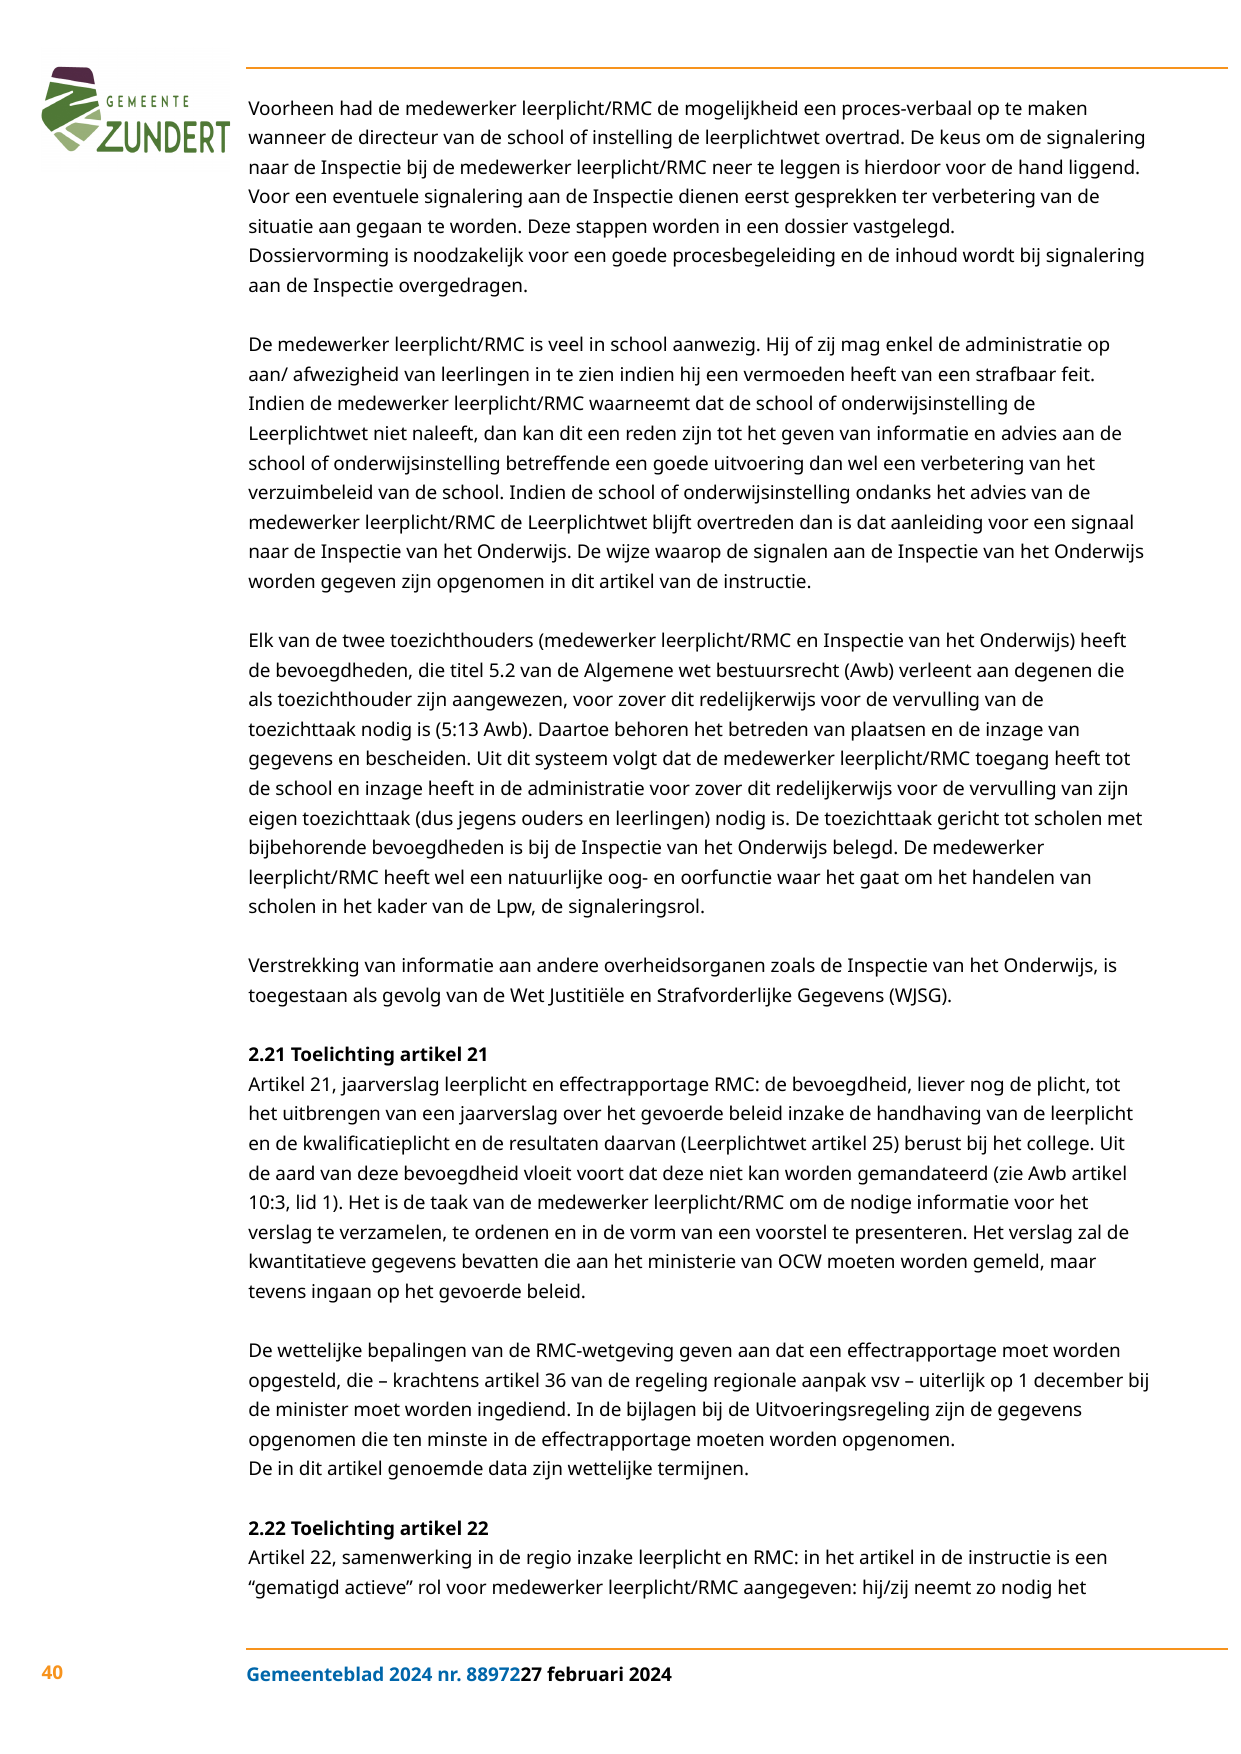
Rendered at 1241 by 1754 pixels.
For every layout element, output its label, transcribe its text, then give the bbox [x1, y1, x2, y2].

text Artikel 21, jaarverslag leerplicht en effectrapportage RMC: de bevoegdheid, liever nog de plicht, tot het uitbrengen van een jaarverslag over het gevoerde beleid inzake de handhaving van de leerplicht en de kwalificatieplicht en de resultaten daarvan (Leerplichtwet artikel 25) berust bij het college. Uit de aard van deze bevoegdheid vloeit voort dat deze niet kan worden gemandateerd (zie Awb artikel 10:3, lid 1). Het is de taak van de medewerker leerplicht/RMC om de nodige informatie voor het verslag te verzamelen, te ordenen en in de vorm van een voorstel te presenteren. Het verslag zal de kwantitatieve gegevens bevatten die aan het ministerie van OCW moeten worden gemeld, maar tevens ingaan op het gevoerde beleid. [248, 1071, 1152, 1304]
text De medewerker leerplicht/RMC is veel in school aanwezig. Hij of zij mag enkel de administratie op aan/ afwezigheid van leerlingen in te zien indien hij een vermoeden heeft van een strafbaar feit. Indien de medewerker leerplicht/RMC waarneemt dat de school of onderwijsinstelling de Leerplichtwet niet naleeft, dan kan dit een reden zijn tot het geven van informatie en advies aan de school of onderwijsinstelling betreffende een goede uitvoering dan wel een verbetering van het verzuimbeleid van de school. Indien de school of onderwijsinstelling ondanks het advies van de medewerker leerplicht/RMC de Leerplichtwet blijft overtreden dan is dat aanleiding voor een signaal naar de Inspectie van het Onderwijs. De wijze waarop de signalen aan de Inspectie van het Onderwijs worden gegeven zijn opgenomen in dit artikel van de instructie. [248, 331, 1152, 594]
text De wettelijke bepalingen van de RMC-wetgeving geven aan dat een effectrapportage moet worden opgesteld, die – krachtens artikel 36 van de regeling regionale aanpak vsv – uiterlijk op 1 december bij de minister moet worden ingediend. In de bijlagen bij de Uitvoeringsregeling zijn de gegevens opgenomen die ten minste in de effectrapportage moeten worden opgenomen. [248, 1337, 1152, 1452]
text De in dit artikel genoemde data zijn wettelijke termijnen. [248, 1456, 1152, 1481]
text Verstrekking van informatie aan andere overheidsorganen zoals de Inspectie van het Onderwijs, is toegestaan als gevolg van de Wet Justitiële en Strafvorderlijke Gegevens (WJSG). [248, 953, 1152, 1008]
text Voorheen had de medewerker leerplicht/RMC de mogelijkheid een proces-verbaal op te maken wanneer de directeur van de school of instelling de leerplichtwet overtrad. De keus om de signalering naar de Inspectie bij de medewerker leerplicht/RMC neer te leggen is hierdoor voor de hand liggend. [248, 95, 1152, 180]
text Dossiervorming is noodzakelijk voor een goede procesbegeleiding en de inhoud wordt bij signalering aan de Inspectie overgedragen. [248, 243, 1152, 298]
picture [41, 47, 231, 172]
text Elk van de twee toezichthouders (medewerker leerplicht/RMC en Inspectie van het Onderwijs) heeft de bevoegdheden, die titel 5.2 van de Algemene wet bestuursrecht (Awb) verleent aan degenen die als toezichthouder zijn aangewezen, voor zover dit redelijkerwijs voor de vervulling van de toezichttaak nodig is (5:13 Awb). Daartoe behoren het betreden van plaatsen en de inzage van gegevens en bescheiden. Uit dit systeem volgt dat de medewerker leerplicht/RMC toegang heeft tot de school en inzage heeft in de administratie voor zover dit redelijkerwijs voor de vervulling van zijn eigen toezichttaak (dus jegens ouders en leerlingen) nodig is. De toezichttaak gericht tot scholen met bijbehorende bevoegdheden is bij de Inspectie van het Onderwijs belegd. De medewerker leerplicht/RMC heeft wel een natuurlijke oog- en oorfunctie waar het gaat om het handelen van scholen in het kader van de Lpw, de signaleringsrol. [248, 627, 1152, 919]
text Voor een eventuele signalering aan de Inspectie dienen eerst gesprekken ter verbetering van de situatie aan gegaan te worden. Deze stappen worden in een dossier vastgelegd. [248, 183, 1152, 239]
text 2.22 Toelichting artikel 22 [248, 1515, 1152, 1541]
text Artikel 22, samenwerking in de regio inzake leerplicht en RMC: in het artikel in de instructie is een “gematigd actieve” rol voor medewerker leerplicht/RMC aangegeven: hij/zij neemt zo nodig het [248, 1544, 1152, 1600]
text 2.21 Toelichting artikel 21 [248, 1041, 1152, 1067]
